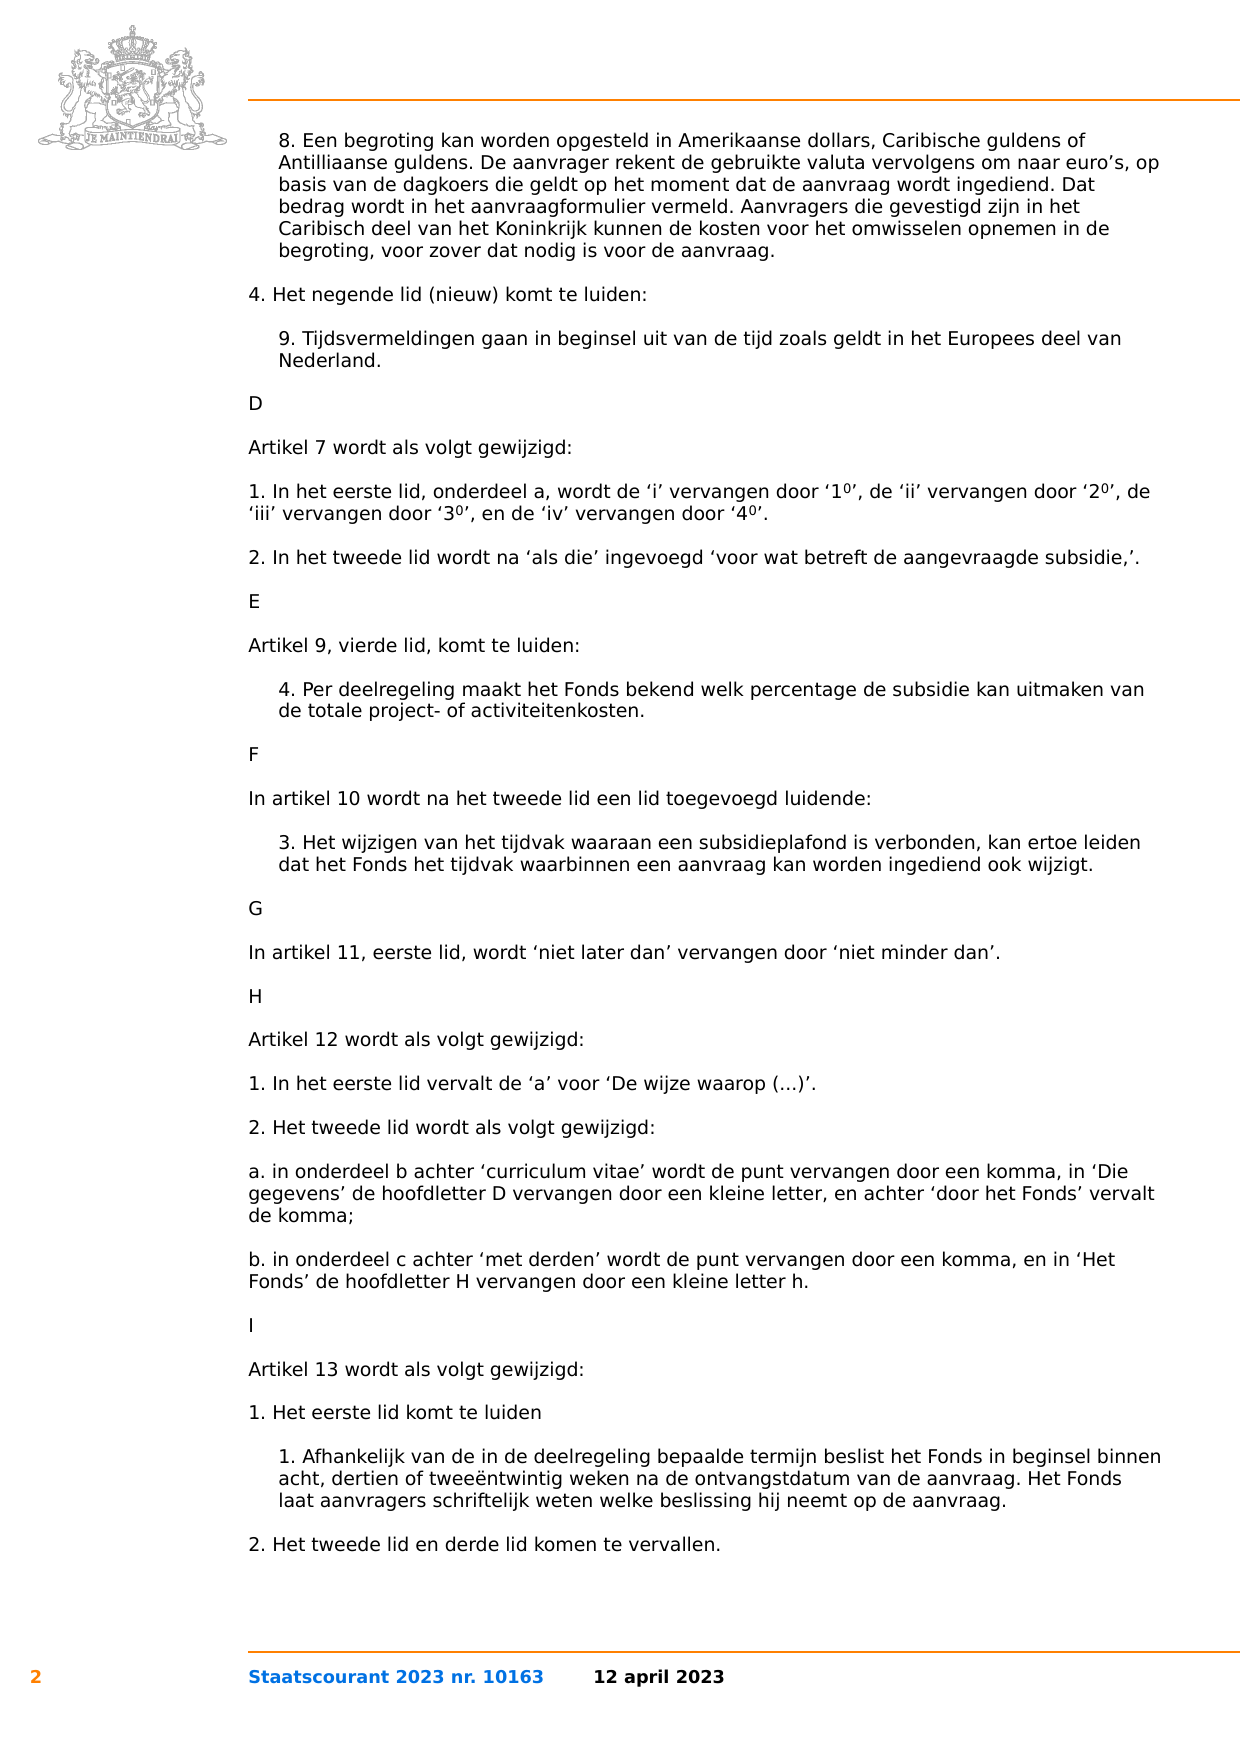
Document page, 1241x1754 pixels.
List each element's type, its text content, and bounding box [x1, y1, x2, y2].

text F [248, 744, 1163, 766]
text 2. In het tweede lid wordt na ‘als die’ ingevoegd ‘voor wat betreft de aangevraagde subsidie,’. [248, 547, 1163, 569]
text E [248, 591, 1163, 613]
text Artikel 7 wordt als volgt gewijzigd: [248, 437, 1163, 459]
text a. in onderdeel b achter ‘curriculum vitae’ wordt de punt vervangen door een komma, in ‘Die gegevens’ de hoofdletter D vervangen door een kleine letter, en achter ‘door het Fonds’ vervalt de komma; [248, 1161, 1163, 1227]
text Artikel 12 wordt als volgt gewijzigd: [248, 1029, 1163, 1051]
text In artikel 10 wordt na het tweede lid een lid toegevoegd luidende: [248, 788, 1163, 810]
text H [248, 986, 1163, 1007]
text b. in onderdeel c achter ‘met derden’ wordt de punt vervangen door een komma, en in ‘Het Fonds’ de hoofdletter H vervangen door een kleine letter h. [248, 1249, 1163, 1293]
text Artikel 9, vierde lid, komt te luiden: [248, 634, 1163, 657]
text In artikel 11, eerste lid, wordt ‘niet later dan’ vervangen door ‘niet minder dan’. [248, 942, 1163, 964]
picture [38, 25, 227, 150]
text 1. In het eerste lid vervalt de ‘a’ voor ‘De wijze waarop (...)’. [248, 1073, 1163, 1095]
text Artikel 13 wordt als volgt gewijzigd: [248, 1358, 1163, 1380]
text 2. Het tweede lid wordt als volgt gewijzigd: [248, 1117, 1163, 1139]
text I [248, 1314, 1163, 1337]
text 3. Het wijzigen van het tijdvak waaraan een subsidieplafond is verbonden, kan ertoe leiden dat het Fonds het tijdvak waarbinnen een aanvraag kan worden ingediend ook wijzigt. [278, 832, 1163, 876]
text 9. Tijdsvermeldingen gaan in beginsel uit van de tijd zoals geldt in het Europees deel van Nederland. [278, 327, 1163, 371]
text D [248, 393, 1163, 415]
text G [248, 898, 1163, 920]
text 2. Het tweede lid en derde lid komen te vervallen. [248, 1534, 1163, 1556]
text 8. Een begroting kan worden opgesteld in Amerikaanse dollars, Caribische guldens of Antilliaanse guldens. De aanvrager rekent de gebruikte valuta vervolgens om naar euro’s, op basis van de dagkoers die geldt op het moment dat de aanvraag wordt ingediend. Dat bedrag wordt in het aanvraagformulier vermeld. Aanvragers die gevestigd zijn in het Caribisch deel van het Koninkrijk kunnen de kosten voor het omwisselen opnemen in de begroting, voor zover dat nodig is voor de aanvraag. [278, 130, 1163, 262]
text 4. Per deelregeling maakt het Fonds bekend welk percentage de subsidie kan uitmaken van de totale project- of activiteitenkosten. [278, 678, 1163, 722]
text 1. Afhankelijk van de in de deelregeling bepaalde termijn beslist het Fonds in beginsel binnen acht, dertien of tweeëntwintig weken na de ontvangstdatum van de aanvraag. Het Fonds laat aanvragers schriftelijk weten welke beslissing hij neemt op de aanvraag. [278, 1446, 1163, 1512]
text 4. Het negende lid (nieuw) komt te luiden: [248, 284, 1163, 306]
text 1. In het eerste lid, onderdeel a, wordt de ‘i’ vervangen door ‘10’, de ‘ii’ vervangen door ‘20’, de ‘iii’ vervangen door ‘30’, en de ‘iv’ vervangen door ‘40’. [248, 481, 1163, 525]
text 1. Het eerste lid komt te luiden [248, 1402, 1163, 1424]
